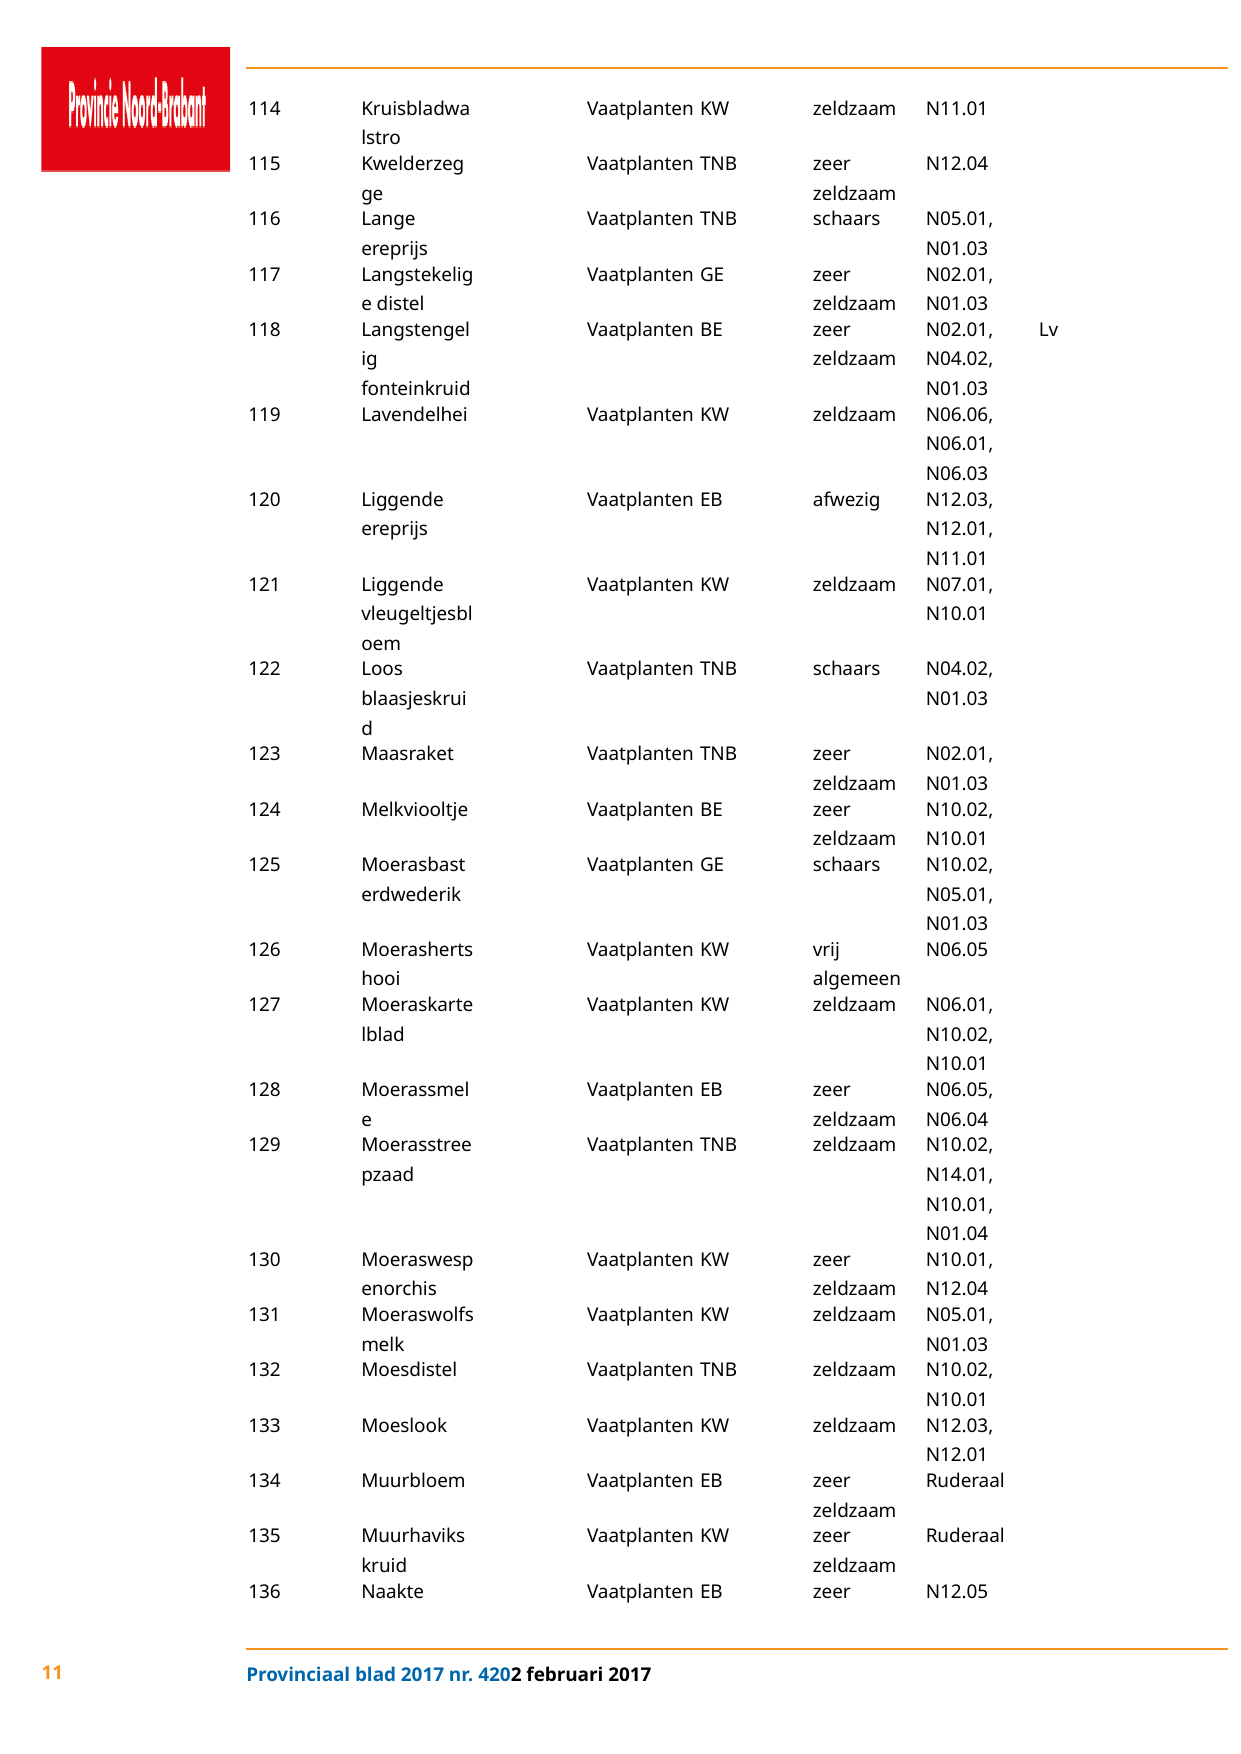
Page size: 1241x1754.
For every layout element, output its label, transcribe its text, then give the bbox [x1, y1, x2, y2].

table_cell [474, 1467, 587, 1523]
table_cell Vaatplanten [587, 1357, 700, 1412]
table_cell Vaatplanten [587, 1132, 700, 1246]
table_cell Vaatplanten [587, 796, 700, 851]
table_cell zeer zeldzaam [813, 150, 926, 205]
table_cell Melkviooltje [361, 796, 474, 851]
table_cell Lavendelhei [361, 401, 474, 486]
table_cell N06.06, N06.01, N06.03 [926, 401, 1038, 486]
table_cell Vaatplanten [587, 656, 700, 741]
table_cell schaars [813, 656, 926, 741]
table_cell KW [700, 1412, 813, 1467]
table_cell [474, 571, 587, 656]
table_cell Muurhavikskruid [361, 1523, 474, 1578]
table_cell [1039, 936, 1152, 991]
table_cell 114 [248, 95, 361, 150]
table_cell 136 [248, 1578, 361, 1604]
table_cell [1039, 571, 1152, 656]
table_cell [474, 261, 587, 316]
table_cell Moerasstreepzaad [361, 1132, 474, 1246]
table_cell Ruderaal [926, 1523, 1038, 1578]
table_cell [1039, 851, 1152, 936]
table_cell Langstengelig fonteinkruid [361, 316, 474, 401]
table_cell Vaatplanten [587, 1523, 700, 1578]
table_cell schaars [813, 205, 926, 261]
table_cell Vaatplanten [587, 95, 700, 150]
table_cell [1039, 95, 1152, 150]
table_cell [474, 150, 587, 205]
table_cell Moeraswolfsmelk [361, 1301, 474, 1357]
table_cell [1039, 1357, 1152, 1412]
table_cell TNB [700, 150, 813, 205]
table_cell N05.01, N01.03 [926, 205, 1038, 261]
table_cell TNB [700, 1357, 813, 1412]
table_cell Vaatplanten [587, 401, 700, 486]
table_cell Vaatplanten [587, 316, 700, 401]
table_cell afwezig [813, 486, 926, 571]
table_cell [474, 316, 587, 401]
table_cell Vaatplanten [587, 205, 700, 261]
table_cell Moerasbasterdwederik [361, 851, 474, 936]
table_cell N05.01, N01.03 [926, 1301, 1038, 1357]
table_cell [474, 1246, 587, 1301]
table_cell zeldzaam [813, 95, 926, 150]
table_cell vrij algemeen [813, 936, 926, 991]
table_cell Maasraket [361, 741, 474, 796]
table_cell N12.03, N12.01 [926, 1412, 1038, 1467]
table_cell Moeraskartelblad [361, 991, 474, 1076]
table_cell Moesdistel [361, 1357, 474, 1412]
table_cell N10.02, N05.01, N01.03 [926, 851, 1038, 936]
table_cell Vaatplanten [587, 486, 700, 571]
table_cell [474, 1578, 587, 1604]
table_cell zeer zeldzaam [813, 796, 926, 851]
table_cell 135 [248, 1523, 361, 1578]
table_cell [474, 1523, 587, 1578]
table_cell Vaatplanten [587, 571, 700, 656]
table_cell zeer zeldzaam [813, 1523, 926, 1578]
table_cell zeldzaam [813, 991, 926, 1076]
table_cell [1039, 150, 1152, 205]
table_cell Vaatplanten [587, 741, 700, 796]
table_cell zeldzaam [813, 1357, 926, 1412]
table_cell Liggende vleugeltjesbloem [361, 571, 474, 656]
table_cell KW [700, 936, 813, 991]
table_cell [474, 851, 587, 936]
picture [41, 47, 231, 172]
table_cell N06.05, N06.04 [926, 1076, 1038, 1132]
table_cell Ruderaal [926, 1467, 1038, 1523]
table_cell 121 [248, 571, 361, 656]
table_cell N10.01, N12.04 [926, 1246, 1038, 1301]
table_cell KW [700, 991, 813, 1076]
table_cell zeer zeldzaam [813, 1467, 926, 1523]
table_cell N02.01, N04.02, N01.03 [926, 316, 1038, 401]
table_cell Vaatplanten [587, 1578, 700, 1604]
table_cell zeer zeldzaam [813, 1076, 926, 1132]
table_cell 127 [248, 991, 361, 1076]
table_cell KW [700, 401, 813, 486]
table_cell Moerassmele [361, 1076, 474, 1132]
table_cell [1039, 1467, 1152, 1523]
table_cell zeldzaam [813, 1132, 926, 1246]
table_cell [1039, 205, 1152, 261]
table_cell Vaatplanten [587, 150, 700, 205]
table_cell EB [700, 1076, 813, 1132]
table_cell 123 [248, 741, 361, 796]
table_cell 129 [248, 1132, 361, 1246]
table_cell KW [700, 1246, 813, 1301]
table_cell 115 [248, 150, 361, 205]
table_cell Vaatplanten [587, 1301, 700, 1357]
table_cell [474, 1357, 587, 1412]
table_cell KW [700, 95, 813, 150]
table_cell EB [700, 1467, 813, 1523]
table_cell 131 [248, 1301, 361, 1357]
table_cell Vaatplanten [587, 1076, 700, 1132]
table_cell [474, 741, 587, 796]
table_cell N11.01 [926, 95, 1038, 150]
table_cell [474, 936, 587, 991]
table_cell zeer zeldzaam [813, 316, 926, 401]
table_cell KW [700, 571, 813, 656]
table_cell [1039, 401, 1152, 486]
table_cell 120 [248, 486, 361, 571]
table_cell N04.02, N01.03 [926, 656, 1038, 741]
table_cell zeldzaam [813, 571, 926, 656]
table_cell TNB [700, 741, 813, 796]
table_cell [1039, 991, 1152, 1076]
table_cell N10.02, N14.01, N10.01, N01.04 [926, 1132, 1038, 1246]
table_cell N12.05 [926, 1578, 1038, 1604]
table_cell 119 [248, 401, 361, 486]
table_cell Kwelderzegge [361, 150, 474, 205]
table_cell Vaatplanten [587, 991, 700, 1076]
table_cell [1039, 1523, 1152, 1578]
table_cell Vaatplanten [587, 851, 700, 936]
table_cell Vaatplanten [587, 936, 700, 991]
table_cell BE [700, 316, 813, 401]
table_cell [474, 796, 587, 851]
table_cell Vaatplanten [587, 1467, 700, 1523]
table_cell [1039, 741, 1152, 796]
table_cell 128 [248, 1076, 361, 1132]
table_cell Kruisbladwalstro [361, 95, 474, 150]
table_cell Vaatplanten [587, 1412, 700, 1467]
table_cell N12.03, N12.01, N11.01 [926, 486, 1038, 571]
table_cell [474, 991, 587, 1076]
table_cell schaars [813, 851, 926, 936]
table_cell Loos blaasjeskruid [361, 656, 474, 741]
table_cell 122 [248, 656, 361, 741]
table_cell 130 [248, 1246, 361, 1301]
table_cell zeldzaam [813, 401, 926, 486]
table_cell Langstekelige distel [361, 261, 474, 316]
table_cell GE [700, 851, 813, 936]
table_cell zeer zeldzaam [813, 261, 926, 316]
table_cell [1039, 656, 1152, 741]
table_cell EB [700, 1578, 813, 1604]
table_cell 126 [248, 936, 361, 991]
table_cell [474, 656, 587, 741]
table_cell [1039, 486, 1152, 571]
table_cell N02.01, N01.03 [926, 741, 1038, 796]
table_cell [474, 1132, 587, 1246]
table_cell Lv [1039, 316, 1152, 401]
table_cell N02.01, N01.03 [926, 261, 1038, 316]
table_cell zeldzaam [813, 1412, 926, 1467]
table_cell KW [700, 1523, 813, 1578]
table_cell zeldzaam [813, 1301, 926, 1357]
table_cell [1039, 1412, 1152, 1467]
table_cell [474, 1301, 587, 1357]
table_cell KW [700, 1301, 813, 1357]
table_cell zeer zeldzaam [813, 741, 926, 796]
table_cell 125 [248, 851, 361, 936]
table_cell [1039, 1578, 1152, 1604]
table_cell [1039, 1301, 1152, 1357]
table_cell 116 [248, 205, 361, 261]
table_cell TNB [700, 656, 813, 741]
table_cell [474, 401, 587, 486]
table_cell [1039, 796, 1152, 851]
table_cell N07.01, N10.01 [926, 571, 1038, 656]
table_cell 118 [248, 316, 361, 401]
table_cell [474, 1412, 587, 1467]
table_cell zeer zeldzaam [813, 1246, 926, 1301]
table_cell N10.02, N10.01 [926, 1357, 1038, 1412]
table_cell 132 [248, 1357, 361, 1412]
table_cell [1039, 1132, 1152, 1246]
table_cell [474, 95, 587, 150]
table_cell N10.02, N10.01 [926, 796, 1038, 851]
table_cell TNB [700, 1132, 813, 1246]
table_cell Liggende ereprijs [361, 486, 474, 571]
table_cell GE [700, 261, 813, 316]
table_cell Moeraswespenorchis [361, 1246, 474, 1301]
table_cell [1039, 1076, 1152, 1132]
table_cell [474, 1076, 587, 1132]
table_cell Vaatplanten [587, 1246, 700, 1301]
table_cell [1039, 1246, 1152, 1301]
table_cell N06.05 [926, 936, 1038, 991]
table_cell N12.04 [926, 150, 1038, 205]
table_cell 134 [248, 1467, 361, 1523]
table_cell Vaatplanten [587, 261, 700, 316]
table_cell Muurbloem [361, 1467, 474, 1523]
table_cell N06.01, N10.02, N10.01 [926, 991, 1038, 1076]
table_cell 117 [248, 261, 361, 316]
table_cell [1039, 261, 1152, 316]
table_cell [474, 205, 587, 261]
table_cell 133 [248, 1412, 361, 1467]
table_cell Naakte [361, 1578, 474, 1604]
table_cell Moerashertshooi [361, 936, 474, 991]
table_cell BE [700, 796, 813, 851]
table_cell zeer [813, 1578, 926, 1604]
table_cell Lange ereprijs [361, 205, 474, 261]
table_cell Moeslook [361, 1412, 474, 1467]
table_cell EB [700, 486, 813, 571]
table_cell 124 [248, 796, 361, 851]
table_cell [474, 486, 587, 571]
table_cell TNB [700, 205, 813, 261]
